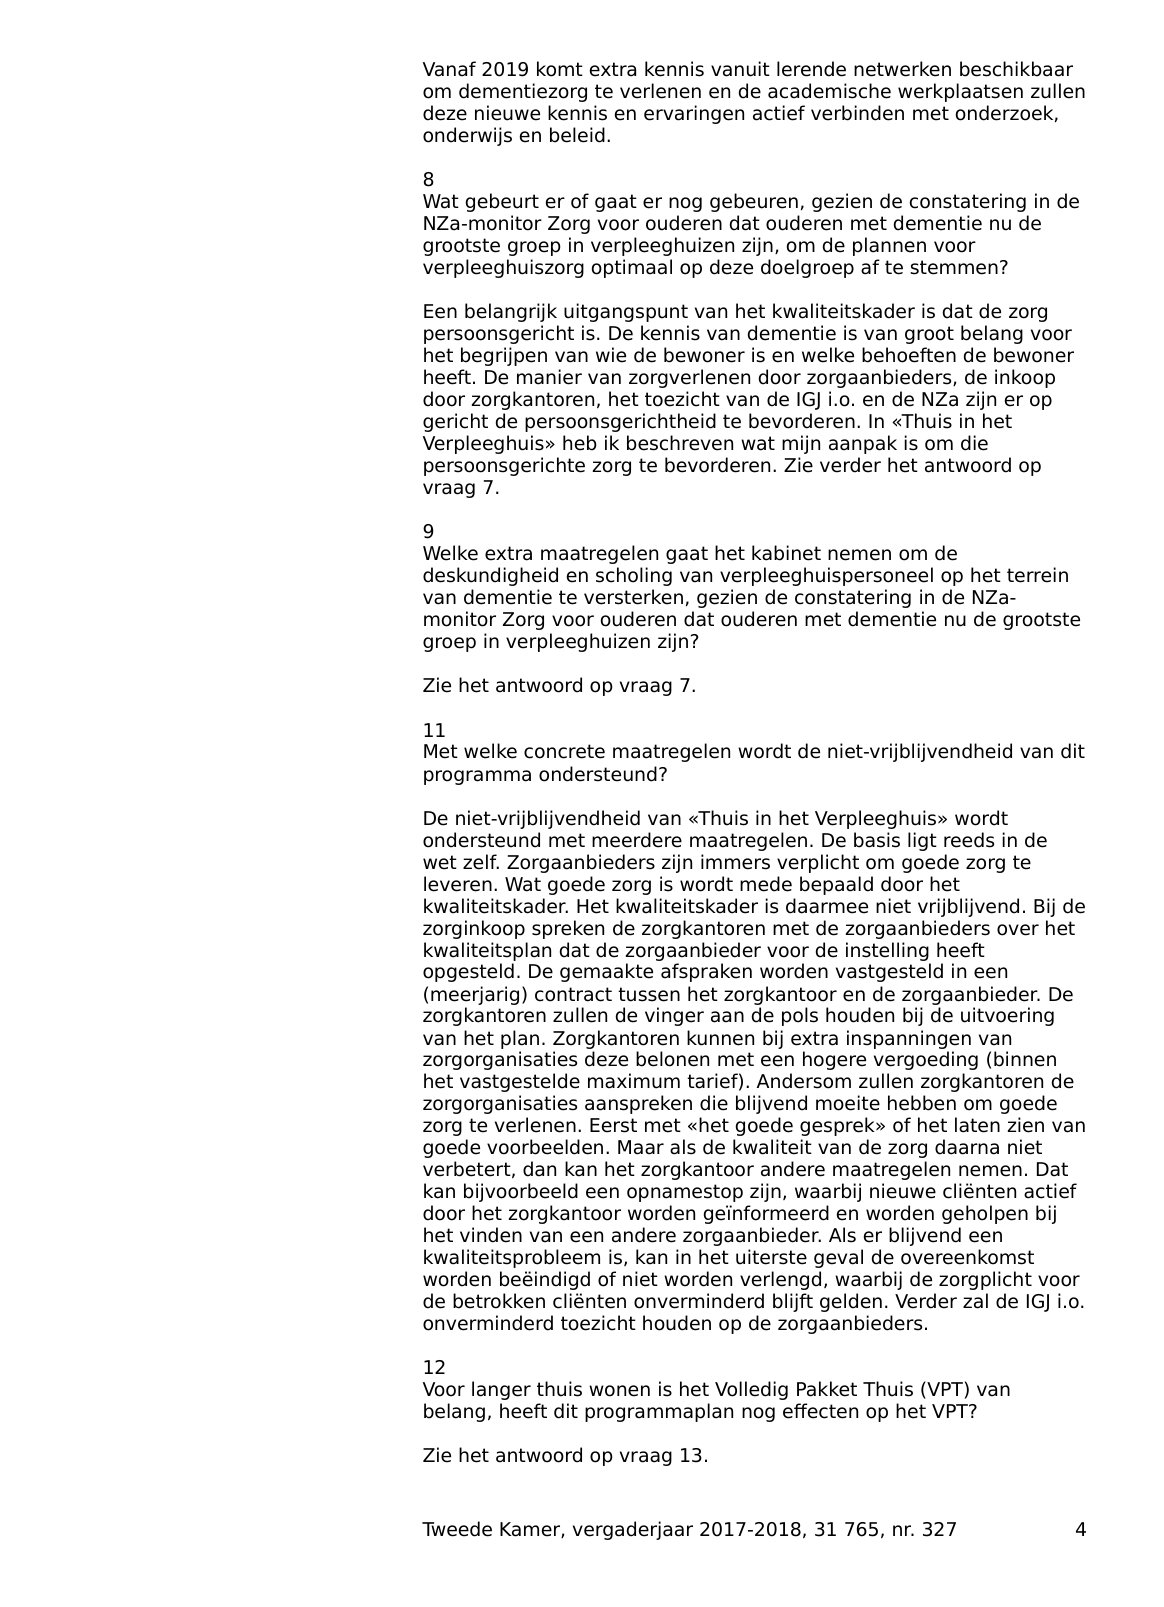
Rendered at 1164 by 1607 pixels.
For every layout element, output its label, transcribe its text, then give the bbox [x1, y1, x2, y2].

text Voor langer thuis wonen is het Volledig Pakket Thuis (VPT) van belang, heeft dit programmaplan nog effecten op het VPT? [422, 1379, 1087, 1423]
text De niet-vrijblijvendheid van «Thuis in het Verpleeghuis» wordt ondersteund met meerdere maatregelen. De basis ligt reeds in de wet zelf. Zorgaanbieders zijn immers verplicht om goede zorg te leveren. Wat goede zorg is wordt mede bepaald door het kwaliteitskader. Het kwaliteitskader is daarmee niet vrijblijvend. Bij de zorginkoop spreken de zorgkantoren met de zorgaanbieders over het kwaliteitsplan dat de zorgaanbieder voor de instelling heeft opgesteld. De gemaakte afspraken worden vastgesteld in een (meerjarig) contract tussen het zorgkantoor en de zorgaanbieder. De zorgkantoren zullen de vinger aan de pols houden bij de uitvoering van het plan. Zorgkantoren kunnen bij extra inspanningen van zorgorganisaties deze belonen met een hogere vergoeding (binnen het vastgestelde maximum tarief). Andersom zullen zorgkantoren de zorgorganisaties aanspreken die blijvend moeite hebben om goede zorg te verlenen. Eerst met «het goede gesprek» of het laten zien van goede voorbeelden. Maar als de kwaliteit van de zorg daarna niet verbetert, dan kan het zorgkantoor andere maatregelen nemen. Dat kan bijvoorbeeld een opnamestop zijn, waarbij nieuwe cliënten actief door het zorgkantoor worden geïnformeerd en worden geholpen bij het vinden van een andere zorgaanbieder. Als er blijvend een kwaliteitsprobleem is, kan in het uiterste geval de overeenkomst worden beëindigd of niet worden verlengd, waarbij de zorgplicht voor de betrokken cliënten onverminderd blijft gelden. Verder zal de IGJ i.o. onverminderd toezicht houden op de zorgaanbieders. [422, 808, 1087, 1335]
text Een belangrijk uitgangspunt van het kwaliteitskader is dat de zorg persoonsgericht is. De kennis van dementie is van groot belang voor het begrijpen van wie de bewoner is en welke behoeften de bewoner heeft. De manier van zorgverlenen door zorgaanbieders, de inkoop door zorgkantoren, het toezicht van de IGJ i.o. en de NZa zijn er op gericht de persoonsgerichtheid te bevorderen. In «Thuis in het Verpleeghuis» heb ik beschreven wat mijn aanpak is om die persoonsgerichte zorg te bevorderen. Zie verder het antwoord op vraag 7. [422, 301, 1087, 499]
text 12 [422, 1357, 1087, 1379]
text 8 [422, 169, 1087, 191]
text Met welke concrete maatregelen wordt de niet-vrijblijvendheid van dit programma ondersteund? [422, 741, 1087, 785]
text Wat gebeurt er of gaat er nog gebeuren, gezien de constatering in de NZa-monitor Zorg voor ouderen dat ouderen met dementie nu de grootste groep in verpleeghuizen zijn, om de plannen voor verpleeghuiszorg optimaal op deze doelgroep af te stemmen? [422, 191, 1087, 279]
text Welke extra maatregelen gaat het kabinet nemen om de deskundigheid en scholing van verpleeghuispersoneel op het terrein van dementie te versterken, gezien de constatering in de NZa-monitor Zorg voor ouderen dat ouderen met dementie nu de grootste groep in verpleeghuizen zijn? [422, 543, 1087, 653]
text Vanaf 2019 komt extra kennis vanuit lerende netwerken beschikbaar om dementiezorg te verlenen en de academische werkplaatsen zullen deze nieuwe kennis en ervaringen actief verbinden met onderzoek, onderwijs en beleid. [422, 59, 1087, 147]
text Zie het antwoord op vraag 13. [422, 1445, 1087, 1467]
text 11 [422, 719, 1087, 741]
text Zie het antwoord op vraag 7. [422, 675, 1087, 697]
text 9 [422, 521, 1087, 543]
